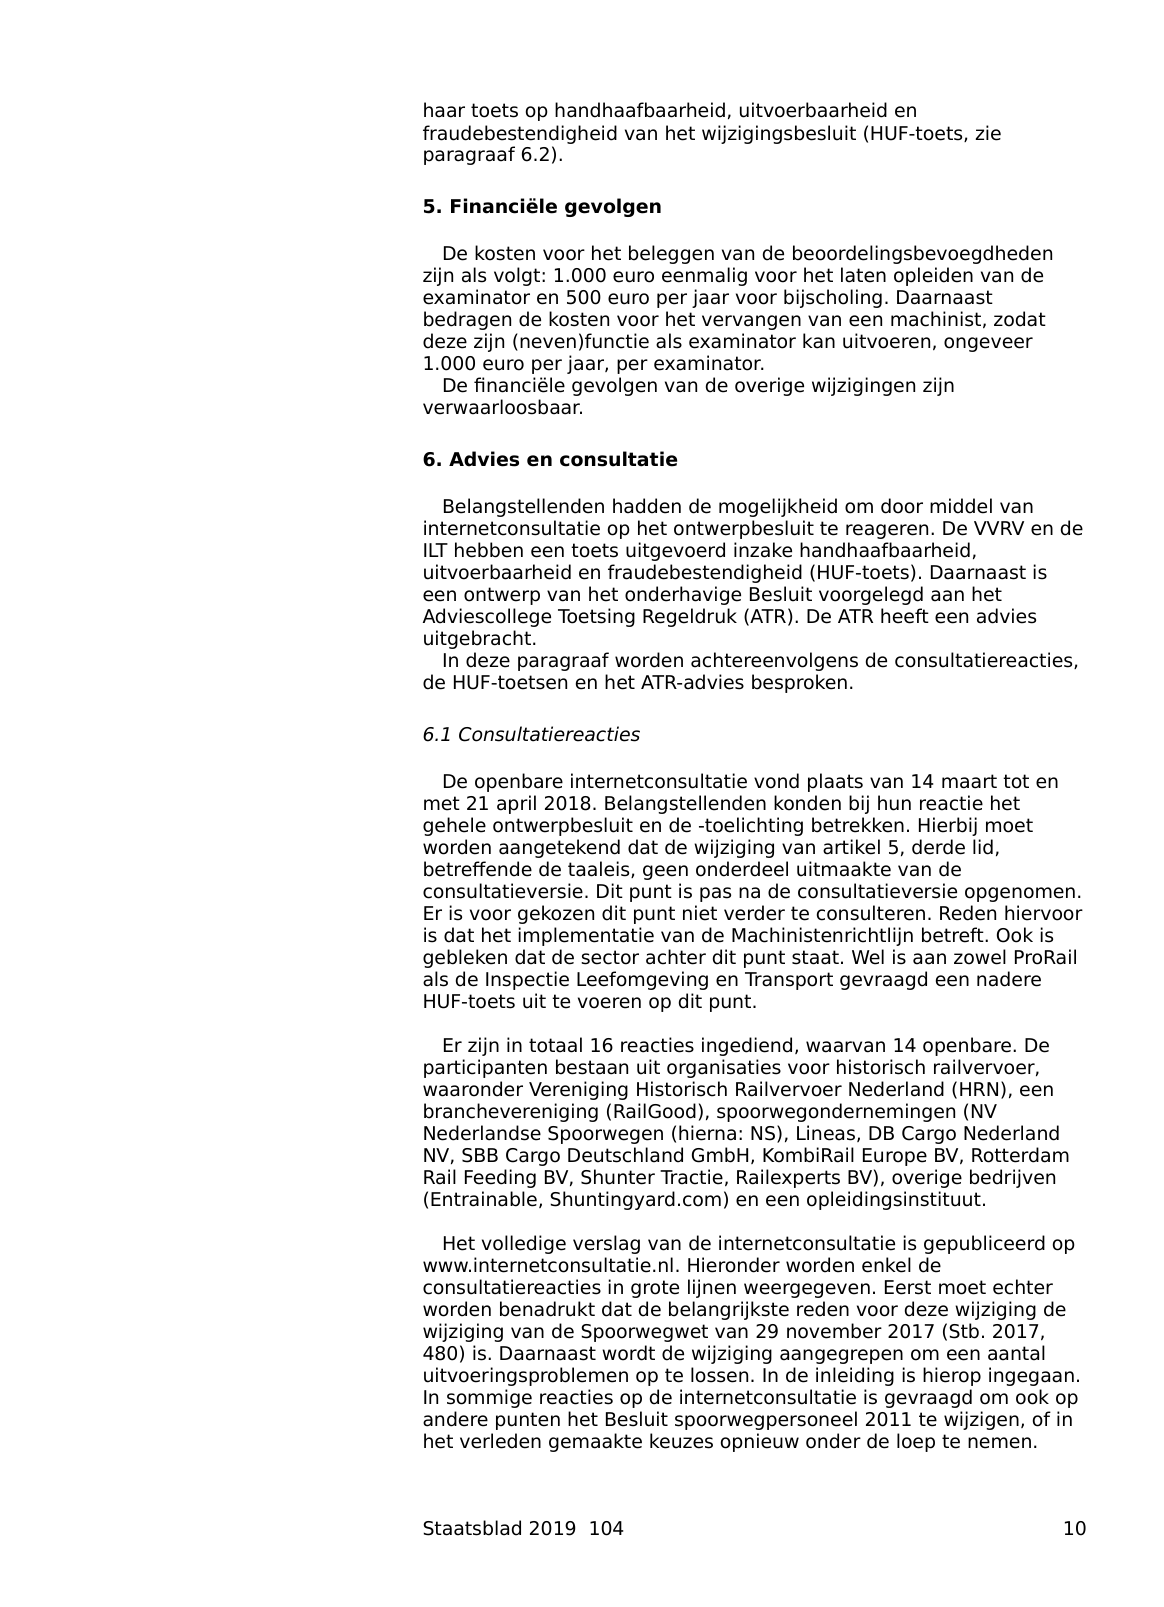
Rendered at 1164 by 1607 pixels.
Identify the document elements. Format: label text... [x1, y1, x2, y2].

text Belangstellenden hadden de mogelijkheid om door middel van internetconsultatie op het ontwerpbesluit te reageren. De VVRV en de ILT hebben een toets uitgevoerd inzake handhaafbaarheid, uitvoerbaarheid en fraudebestendigheid (HUF-toets). Daarnaast is een ontwerp van het onderhavige Besluit voorgelegd aan het Adviescollege Toetsing Regeldruk (ATR). De ATR heeft een advies uitgebracht. [422, 496, 1087, 650]
text Het volledige verslag van de internetconsultatie is gepubliceerd op www.internetconsultatie.nl. Hieronder worden enkel de consultatiereacties in grote lijnen weergegeven. Eerst moet echter worden benadrukt dat de belangrijkste reden voor deze wijziging de wijziging van de Spoorwegwet van 29 november 2017 (Stb. 2017, 480) is. Daarnaast wordt de wijziging aangegrepen om een aantal uitvoeringsproblemen op te lossen. In de inleiding is hierop ingegaan. In sommige reacties op de internetconsultatie is gevraagd om ook op andere punten het Besluit spoorwegpersoneel 2011 te wijzigen, of in het verleden gemaakte keuzes opnieuw onder de loep te nemen. [422, 1233, 1087, 1453]
text De kosten voor het beleggen van de beoordelingsbevoegdheden zijn als volgt: 1.000 euro eenmalig voor het laten opleiden van de examinator en 500 euro per jaar voor bijscholing. Daarnaast bedragen de kosten voor het vervangen van een machinist, zodat deze zijn (neven)functie als examinator kan uitvoeren, ongeveer 1.000 euro per jaar, per examinator. [422, 243, 1087, 375]
subtitle 6. Advies en consultatie [422, 449, 1087, 471]
text De financiële gevolgen van de overige wijzigingen zijn verwaarloosbaar. [422, 375, 1087, 419]
text Er zijn in totaal 16 reacties ingediend, waarvan 14 openbare. De participanten bestaan uit organisaties voor historisch railvervoer, waaronder Vereniging Historisch Railvervoer Nederland (HRN), een branchevereniging (RailGood), spoorwegondernemingen (NV Nederlandse Spoorwegen (hierna: NS), Lineas, DB Cargo Nederland NV, SBB Cargo Deutschland GmbH, KombiRail Europe BV, Rotterdam Rail Feeding BV, Shunter Tractie, Railexperts BV), overige bedrijven (Entrainable, Shuntingyard.com) en een opleidingsinstituut. [422, 1035, 1087, 1211]
subtitle 6.1 Consultatiereacties [422, 724, 1087, 746]
text haar toets op handhaafbaarheid, uitvoerbaarheid en fraudebestendigheid van het wijzigingsbesluit (HUF-toets, zie paragraaf 6.2). [422, 100, 1087, 166]
text In deze paragraaf worden achtereenvolgens de consultatiereacties, de HUF-toetsen en het ATR-advies besproken. [422, 650, 1087, 694]
text De openbare internetconsultatie vond plaats van 14 maart tot en met 21 april 2018. Belangstellenden konden bij hun reactie het gehele ontwerpbesluit en de -toelichting betrekken. Hierbij moet worden aangetekend dat de wijziging van artikel 5, derde lid, betreffende de taaleis, geen onderdeel uitmaakte van de consultatieversie. Dit punt is pas na de consultatieversie opgenomen. Er is voor gekozen dit punt niet verder te consulteren. Reden hiervoor is dat het implementatie van de Machinistenrichtlijn betreft. Ook is gebleken dat de sector achter dit punt staat. Wel is aan zowel ProRail als de Inspectie Leefomgeving en Transport gevraagd een nadere HUF-toets uit te voeren op dit punt. [422, 771, 1087, 1013]
subtitle 5. Financiële gevolgen [422, 196, 1087, 218]
